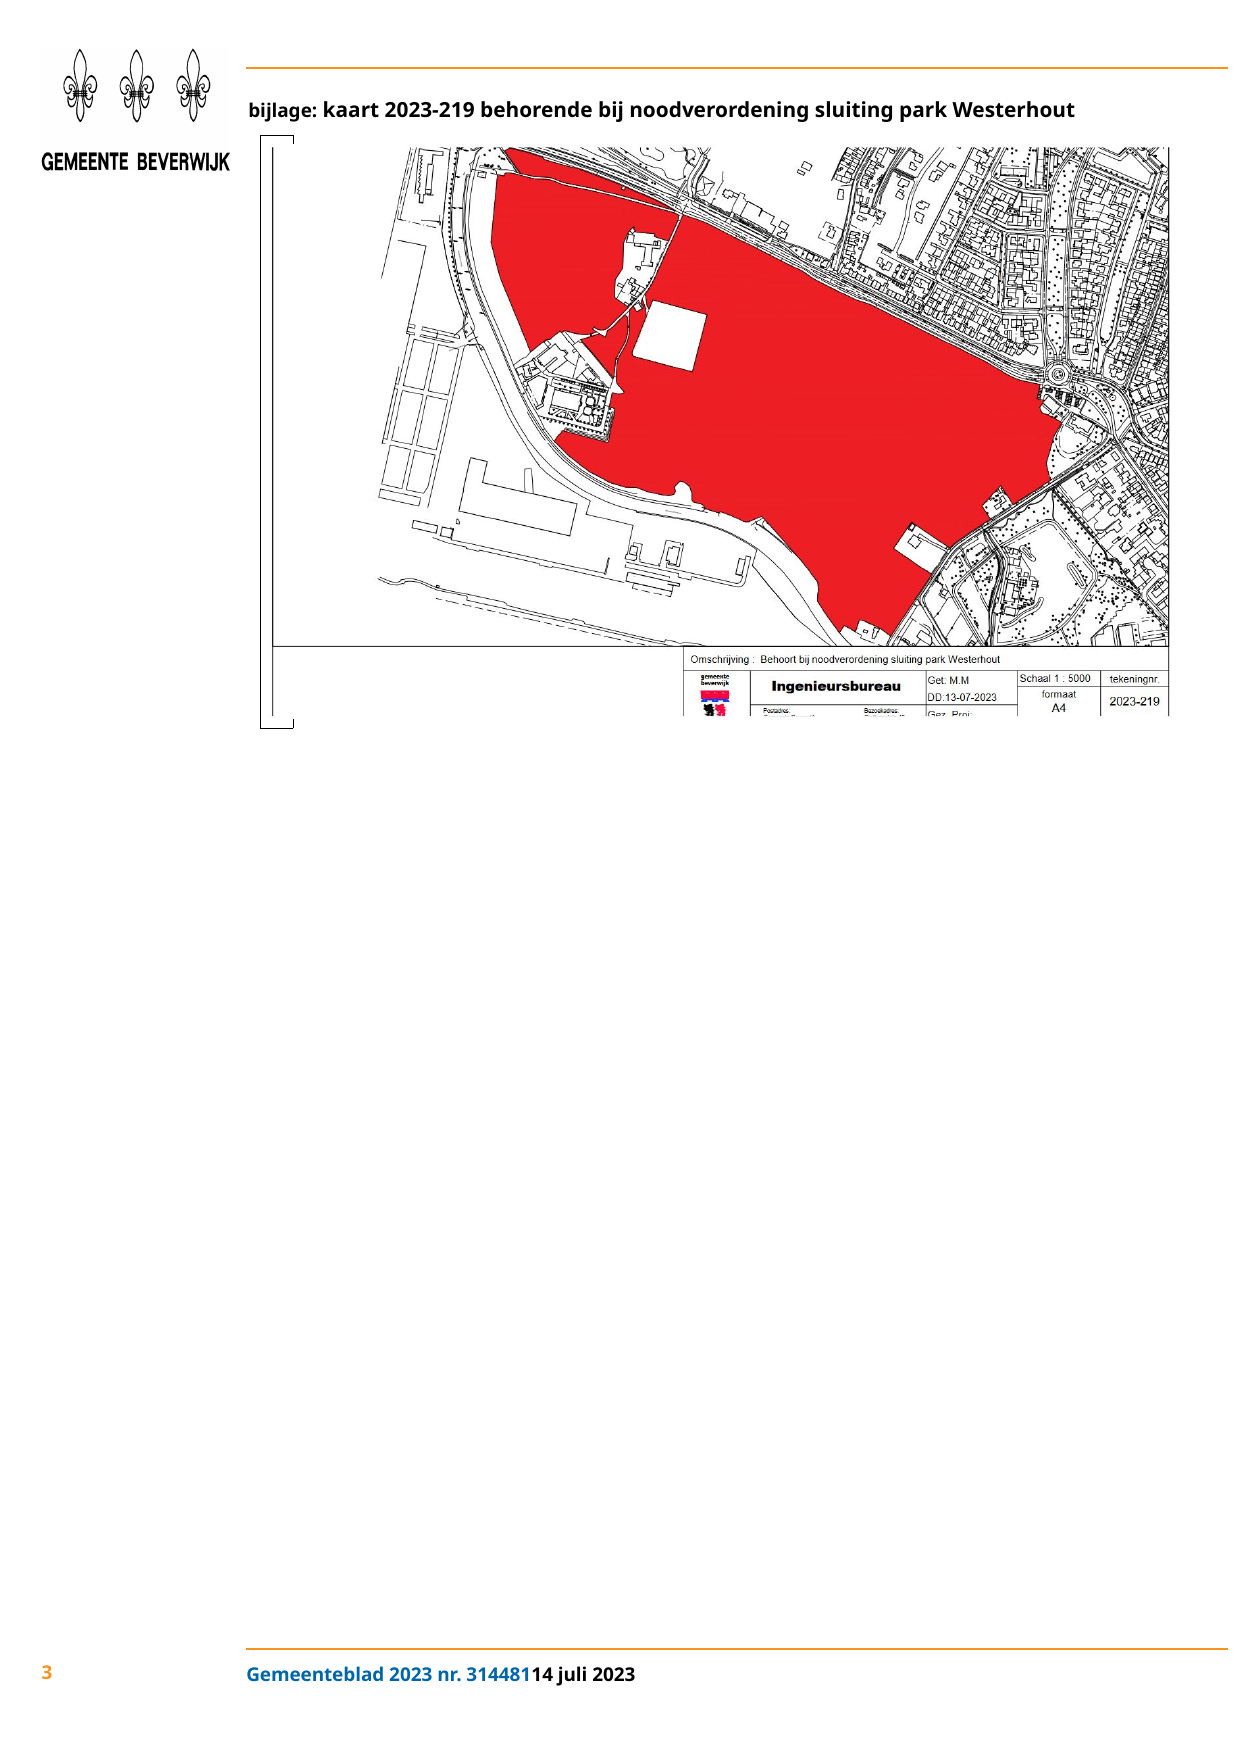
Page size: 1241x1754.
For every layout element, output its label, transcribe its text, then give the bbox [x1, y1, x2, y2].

picture [268, 144, 1173, 719]
text bijlage: kaart 2023-219 behorende bij noodverordening sluiting park Westerhout [248, 95, 1152, 123]
picture [41, 47, 231, 172]
